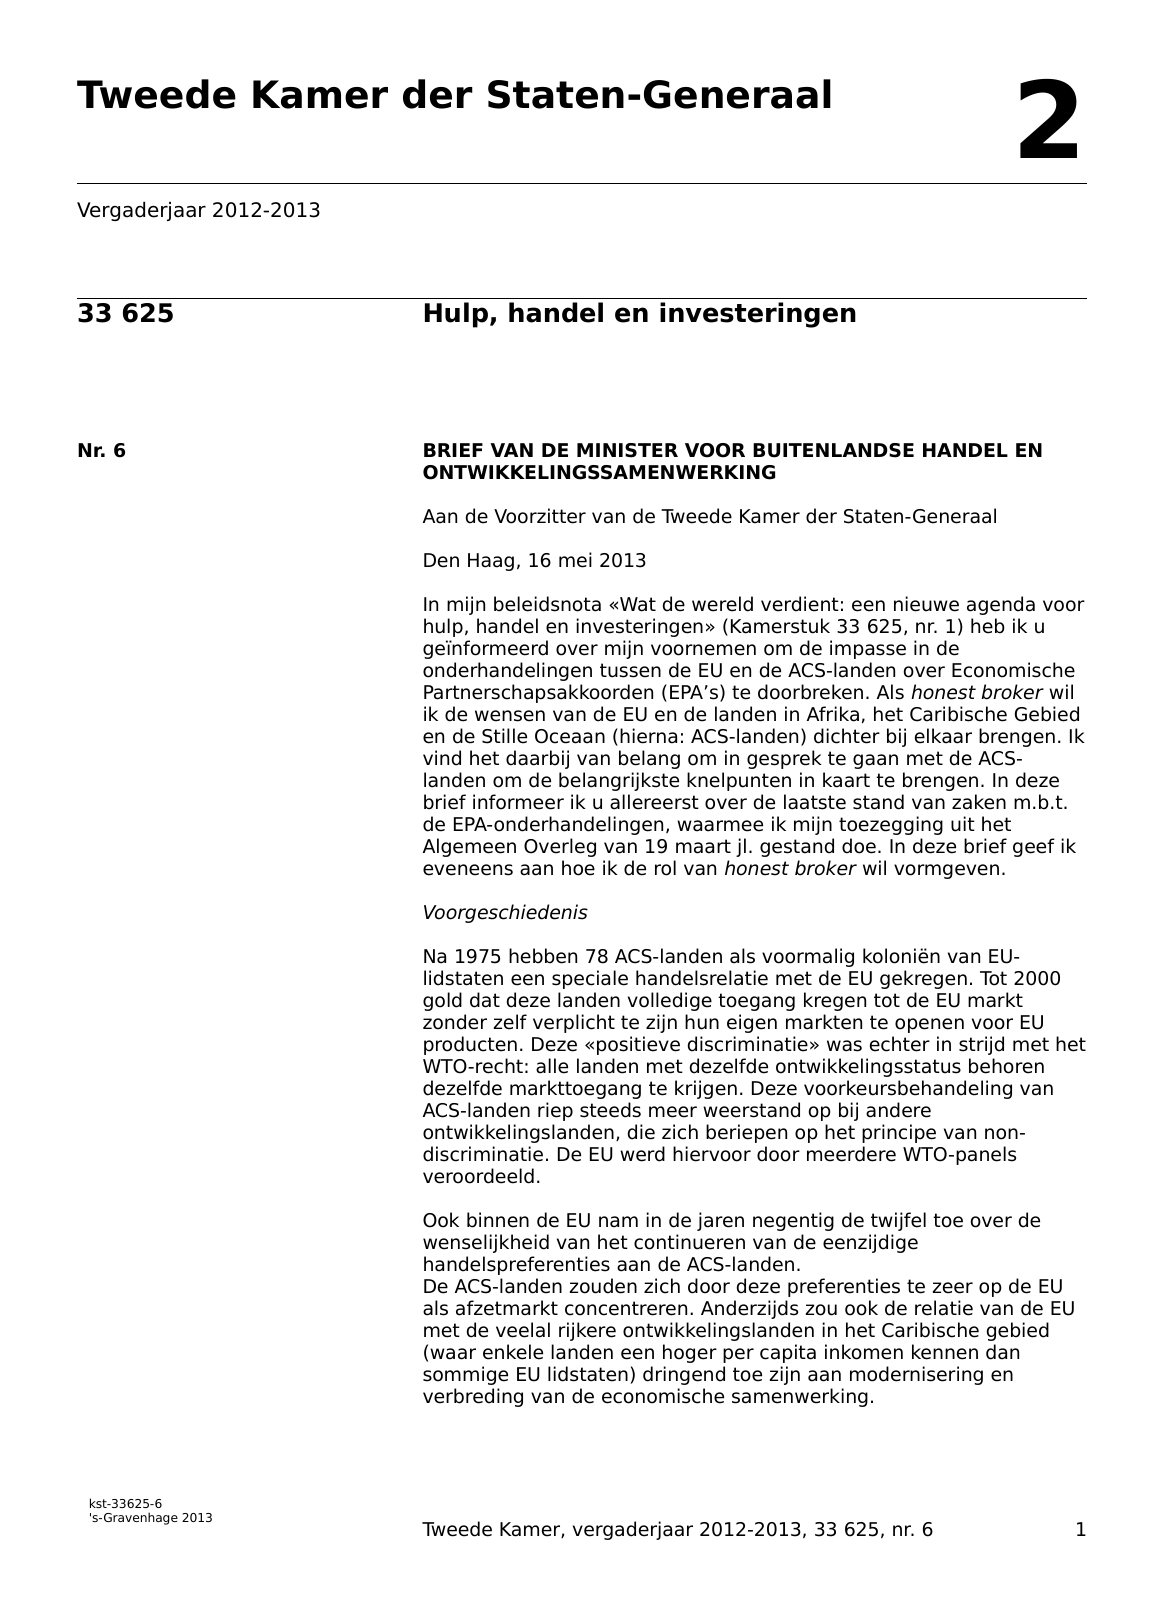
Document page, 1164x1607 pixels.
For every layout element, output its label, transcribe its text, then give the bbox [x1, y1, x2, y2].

text kst-33625-6 [88, 1497, 323, 1511]
subtitle Voorgeschiedenis [422, 902, 1087, 924]
text Ook binnen de EU nam in de jaren negentig de twijfel toe over de wenselijkheid van het continueren van de eenzijdige handelspreferenties aan de ACS-landen. [422, 1210, 1087, 1276]
text Na 1975 hebben 78 ACS-landen als voormalig koloniën van EU-lidstaten een speciale handelsrelatie met de EU gekregen. Tot 2000 gold dat deze landen volledige toegang kregen tot de EU markt zonder zelf verplicht te zijn hun eigen markten te openen voor EU producten. Deze «positieve discriminatie» was echter in strijd met het WTO-recht: alle landen met dezelfde ontwikkelingsstatus behoren dezelfde markttoegang te krijgen. Deze voorkeursbehandeling van ACS-landen riep steeds meer weerstand op bij andere ontwikkelingslanden, die zich beriepen op het principe van non-discriminatie. De EU werd hiervoor door meerdere WTO-panels veroordeeld. [422, 946, 1087, 1188]
text De ACS-landen zouden zich door deze preferenties te zeer op de EU als afzetmarkt concentreren. Anderzijds zou ook de relatie van de EU met de veelal rijkere ontwikkelingslanden in het Caribische gebied (waar enkele landen een hoger per capita inkomen kennen dan sommige EU lidstaten) dringend toe zijn aan modernisering en verbreding van de economische samenwerking. [422, 1276, 1087, 1408]
text In mijn beleidsnota «Wat de wereld verdient: een nieuwe agenda voor hulp, handel en investeringen» (Kamerstuk 33 625, nr. 1) heb ik u geïnformeerd over mijn voornemen om de impasse in de onderhandelingen tussen de EU en de ACS-landen over Economische Partnerschapsakkoorden (EPA’s) te doorbreken. Als honest broker wil ik de wensen van de EU en de landen in Afrika, het Caribische Gebied en de Stille Oceaan (hierna: ACS-landen) dichter bij elkaar brengen. Ik vind het daarbij van belang om in gesprek te gaan met de ACS-landen om de belangrijkste knelpunten in kaart te brengen. In deze brief informeer ik u allereerst over de laatste stand van zaken m.b.t. de EPA-onderhandelingen, waarmee ik mijn toezegging uit het Algemeen Overleg van 19 maart jl. gestand doe. In deze brief geef ik eveneens aan hoe ik de rol van honest broker wil vormgeven. [422, 594, 1087, 880]
table_header Tweede Kamer der Staten-Generaal [77, 59, 886, 183]
table_header 2 [886, 59, 1087, 183]
text 's-Gravenhage 2013 [88, 1511, 323, 1525]
text Den Haag, 16 mei 2013 [422, 550, 1087, 572]
table_cell Vergaderjaar 2012-2013 [77, 184, 1087, 298]
text Aan de Voorzitter van de Tweede Kamer der Staten-Generaal [422, 506, 1087, 528]
subtitle Nr. 6 BRIEF VAN DE MINISTER VOOR BUITENLANDSE HANDEL EN ONTWIKKELINGSSAMENWERKING [77, 440, 1087, 484]
subtitle 33 625 Hulp, handel en investeringen [77, 299, 1087, 329]
